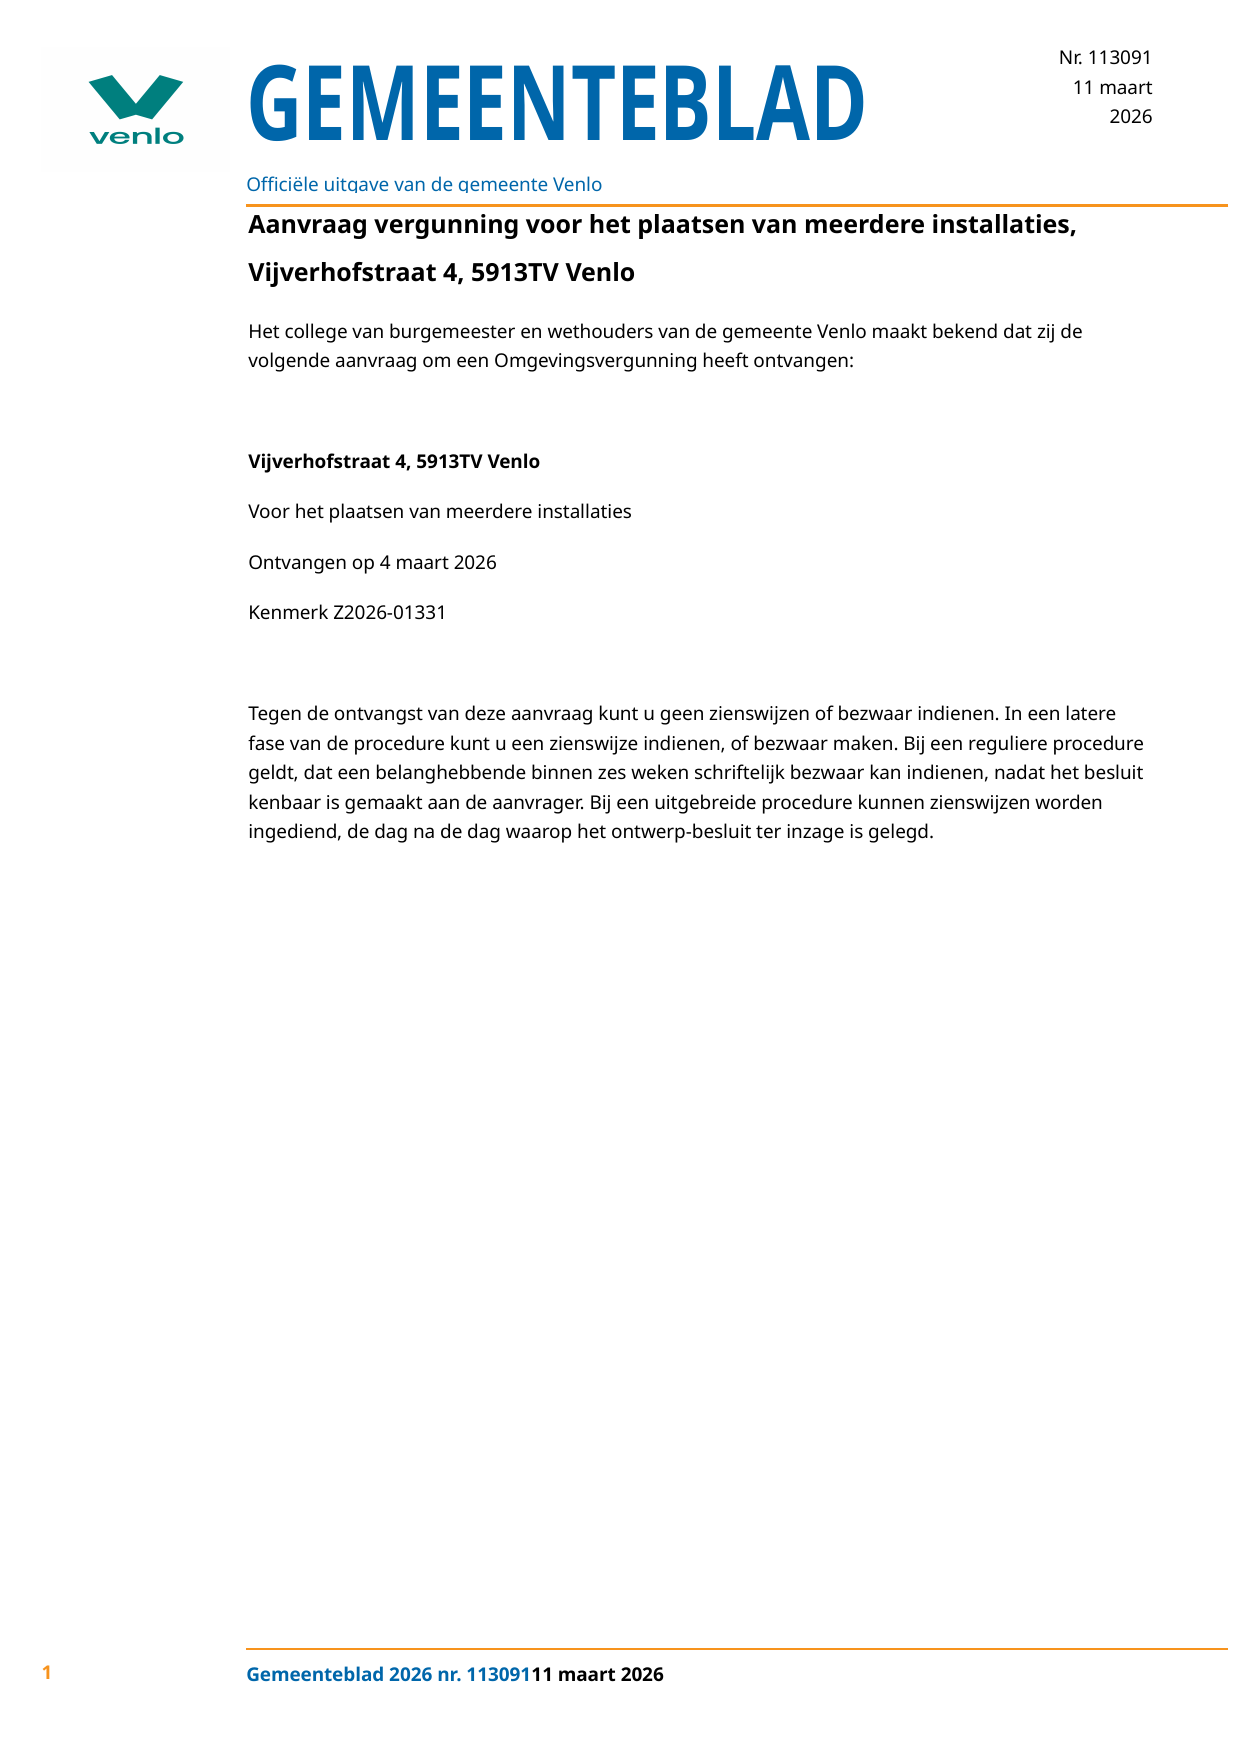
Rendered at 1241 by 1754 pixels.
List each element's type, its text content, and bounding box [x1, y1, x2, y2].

picture [41, 47, 231, 172]
text Voor het plaatsen van meerdere installaties [248, 499, 1152, 524]
text Tegen de ontvangst van deze aanvraag kunt u geen zienswijzen of bezwaar indienen. In een latere fase van de procedure kunt u een zienswijze indienen, of bezwaar maken. Bij een reguliere procedure geldt, dat een belanghebbende binnen zes weken schriftelijk bezwaar kan indienen, nadat het besluit kenbaar is gemaakt aan de aanvrager. Bij een uitgebreide procedure kunnen zienswijzen worden ingediend, de dag na de dag waarop het ontwerp-besluit ter inzage is gelegd. [248, 700, 1152, 844]
text Ontvangen op 4 maart 2026 [248, 549, 1152, 575]
text Vijverhofstraat 4, 5913TV Venlo [248, 448, 1152, 474]
text Kenmerk Z2026-01331 [248, 599, 1152, 625]
text Aanvraag vergunning voor het plaatsen van meerdere installaties, Vijverhofstraat 4, 5913TV Venlo [248, 207, 1152, 288]
text Het college van burgemeester en wethouders van de gemeente Venlo maakt bekend dat zij de volgende aanvraag om een Omgevingsvergunning heeft ontvangen: [248, 318, 1152, 373]
